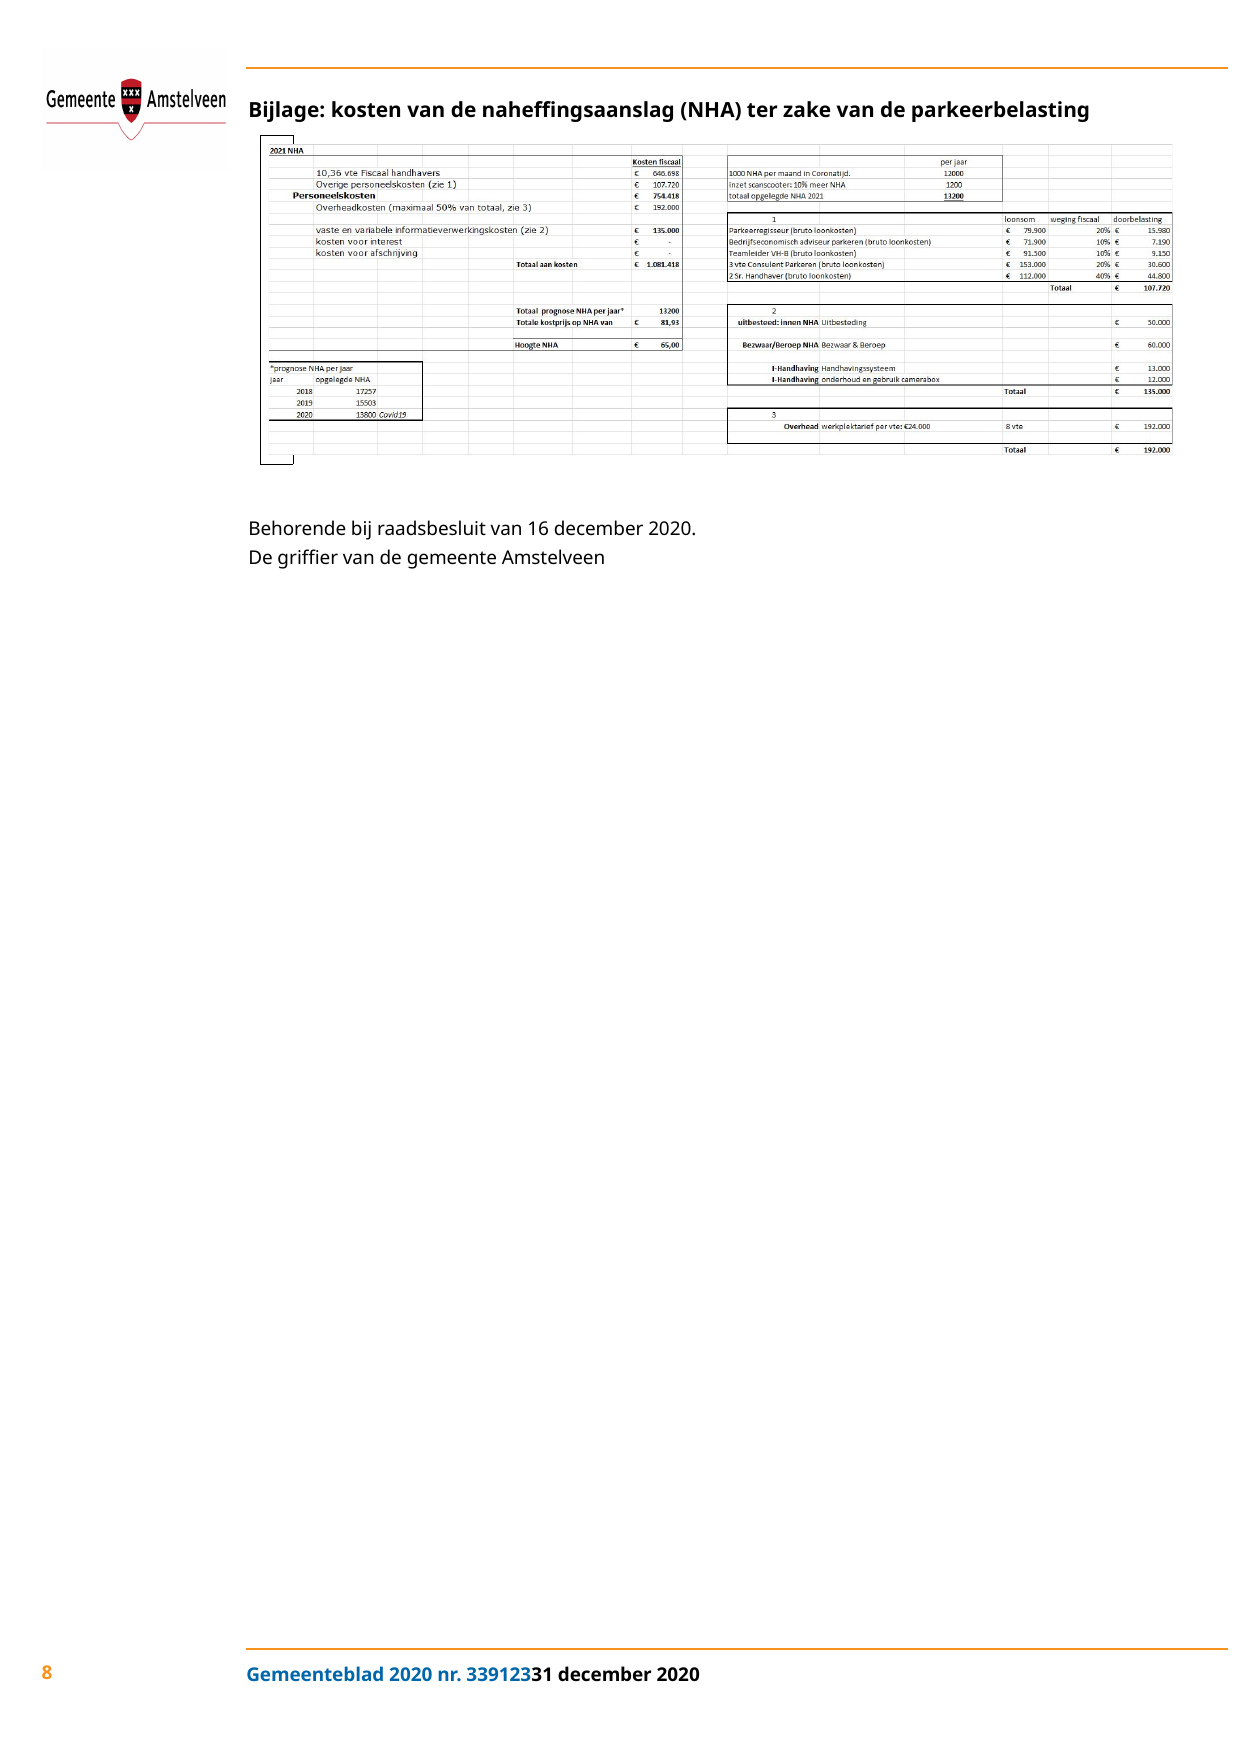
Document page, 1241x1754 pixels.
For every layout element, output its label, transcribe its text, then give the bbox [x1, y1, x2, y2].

text Behorende bij raadsbesluit van 16 december 2020. [248, 515, 1152, 541]
picture [268, 144, 1173, 455]
text De griffier van de gemeente Amstelveen [248, 544, 1152, 570]
picture [41, 47, 231, 172]
text Bijlage: kosten van de naheffingsaanslag (NHA) ter zake van de parkeerbelasting [248, 95, 1152, 123]
